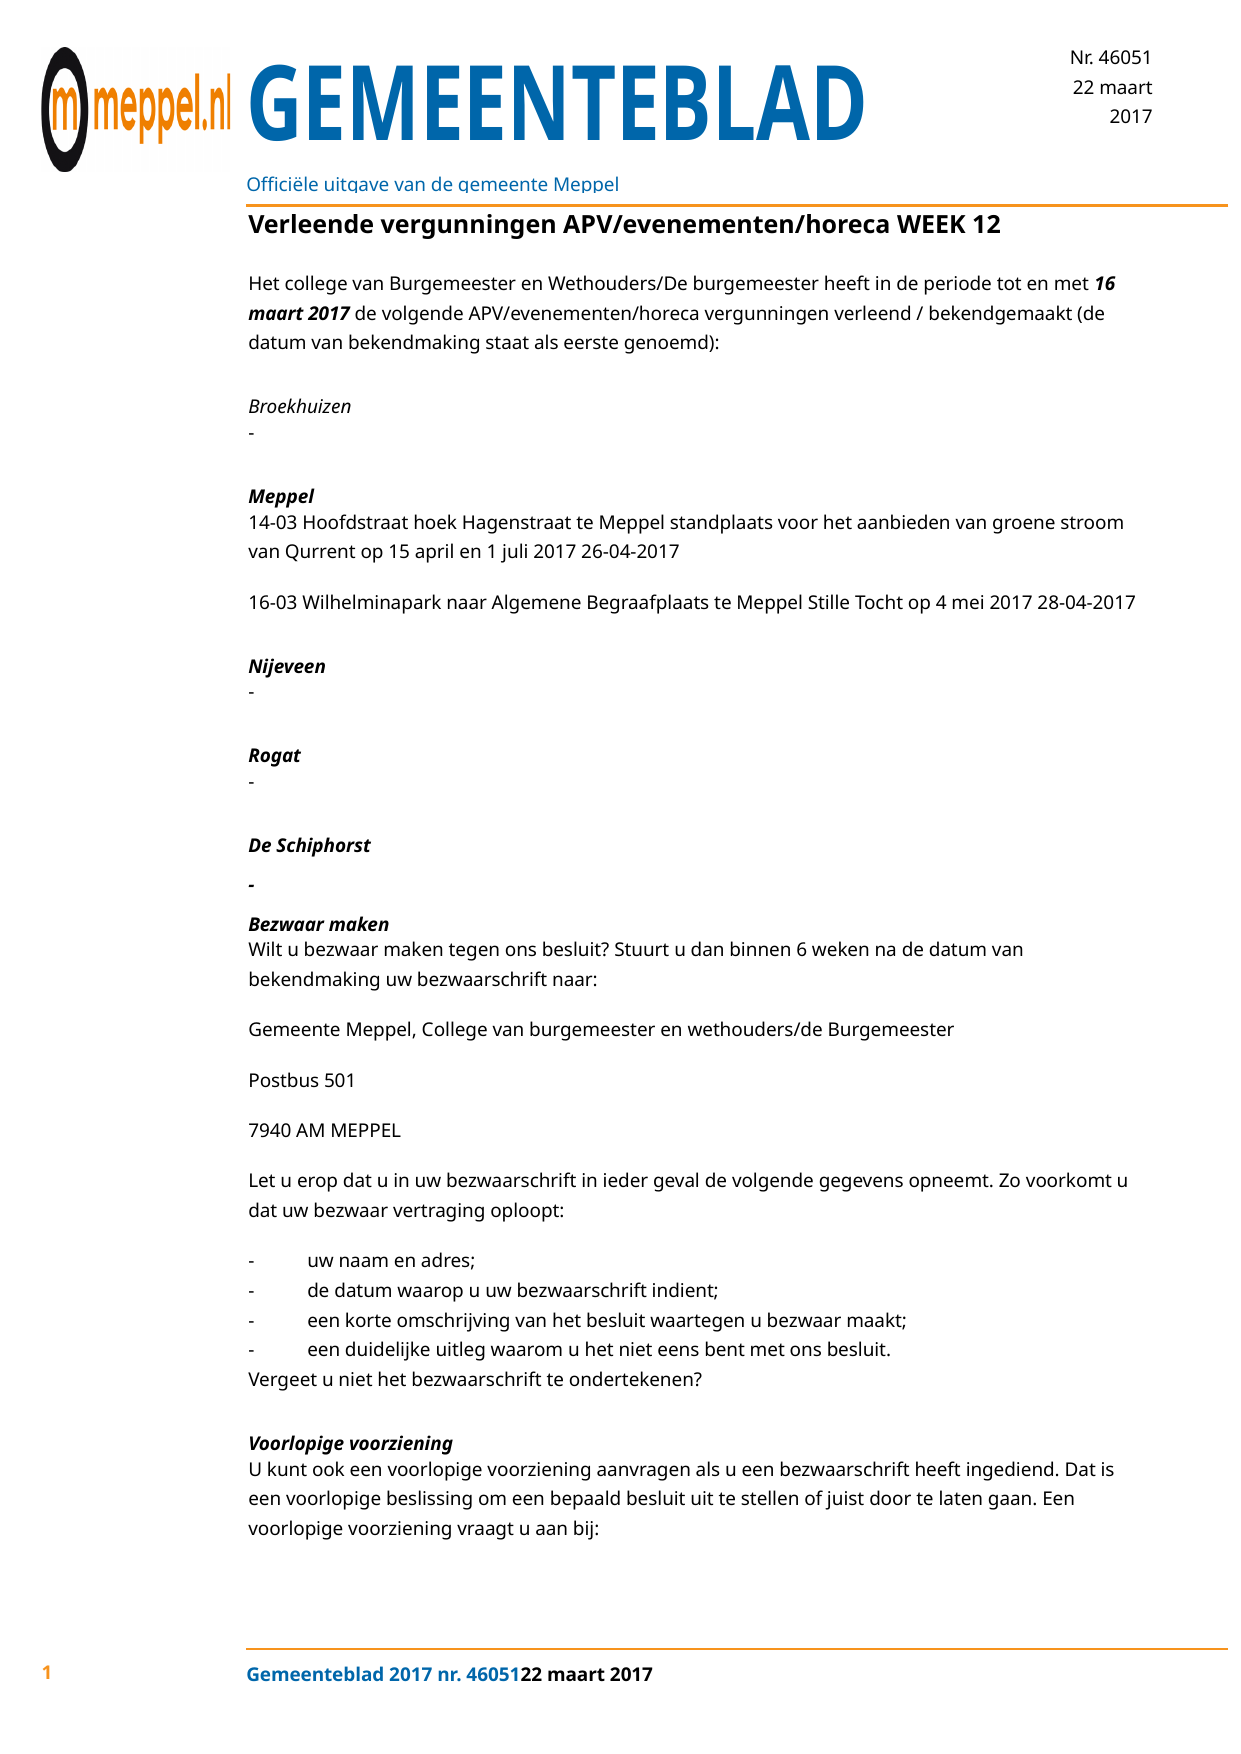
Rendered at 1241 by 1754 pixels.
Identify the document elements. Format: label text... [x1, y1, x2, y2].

text Voorlopige voorziening [248, 1430, 1152, 1456]
text Verleende vergunningen APV/evenementen/horeca WEEK 12 [248, 207, 1152, 241]
text - [248, 678, 1152, 704]
text - [248, 419, 1152, 445]
picture [41, 47, 231, 172]
list een korte omschrijving van het besluit waartegen u bezwaar maakt; [248, 1307, 1152, 1333]
text Wilt u bezwaar maken tegen ons besluit? Stuurt u dan binnen 6 weken na de datum van bekendmaking uw bezwaarschrift naar: [248, 936, 1152, 992]
text Bezwaar maken [248, 911, 1152, 936]
text Postbus 501 [248, 1067, 1152, 1093]
text Het college van Burgemeester en Wethouders/De burgemeester heeft in de periode tot en met 16 maart 2017 de volgende APV/evenementen/horeca vergunningen verleend / bekendgemaakt (de datum van bekendmaking staat als eerste genoemd): [248, 270, 1152, 355]
list een duidelijke uitleg waarom u het niet eens bent met ons besluit. [248, 1336, 1152, 1362]
text Nijeveen [248, 653, 1152, 678]
text Let u erop dat u in uw bezwaarschrift in ieder geval de volgende gegevens opneemt. Zo voorkomt u dat uw bezwaar vertraging oploopt: [248, 1168, 1152, 1223]
text 16-03 Wilhelminapark naar Algemene Begraafplaats te Meppel Stille Tocht op 4 mei 2017 28-04-2017 [248, 589, 1152, 614]
text - [248, 768, 1152, 794]
text Rogat [248, 742, 1152, 768]
list de datum waarop u uw bezwaarschrift indient; [248, 1277, 1152, 1303]
list uw naam en adres; [248, 1248, 1152, 1273]
text Vergeet u niet het bezwaarschrift te ondertekenen? [248, 1366, 1152, 1392]
text Broekhuizen [248, 393, 1152, 419]
text Meppel [248, 483, 1152, 509]
text - [248, 871, 1152, 897]
text Gemeente Meppel, College van burgemeester en wethouders/de Burgemeester [248, 1016, 1152, 1042]
text De Schiphorst [248, 832, 1152, 858]
text 7940 AM MEPPEL [248, 1117, 1152, 1143]
text U kunt ook een voorlopige voorziening aanvragen als u een bezwaarschrift heeft ingediend. Dat is een voorlopige beslissing om een bepaald besluit uit te stellen of juist door te laten gaan. Een voorlopige voorziening vraagt u aan bij: [248, 1456, 1152, 1541]
text 14-03 Hoofdstraat hoek Hagenstraat te Meppel standplaats voor het aanbieden van groene stroom van Qurrent op 15 april en 1 juli 2017 26-04-2017 [248, 509, 1152, 564]
